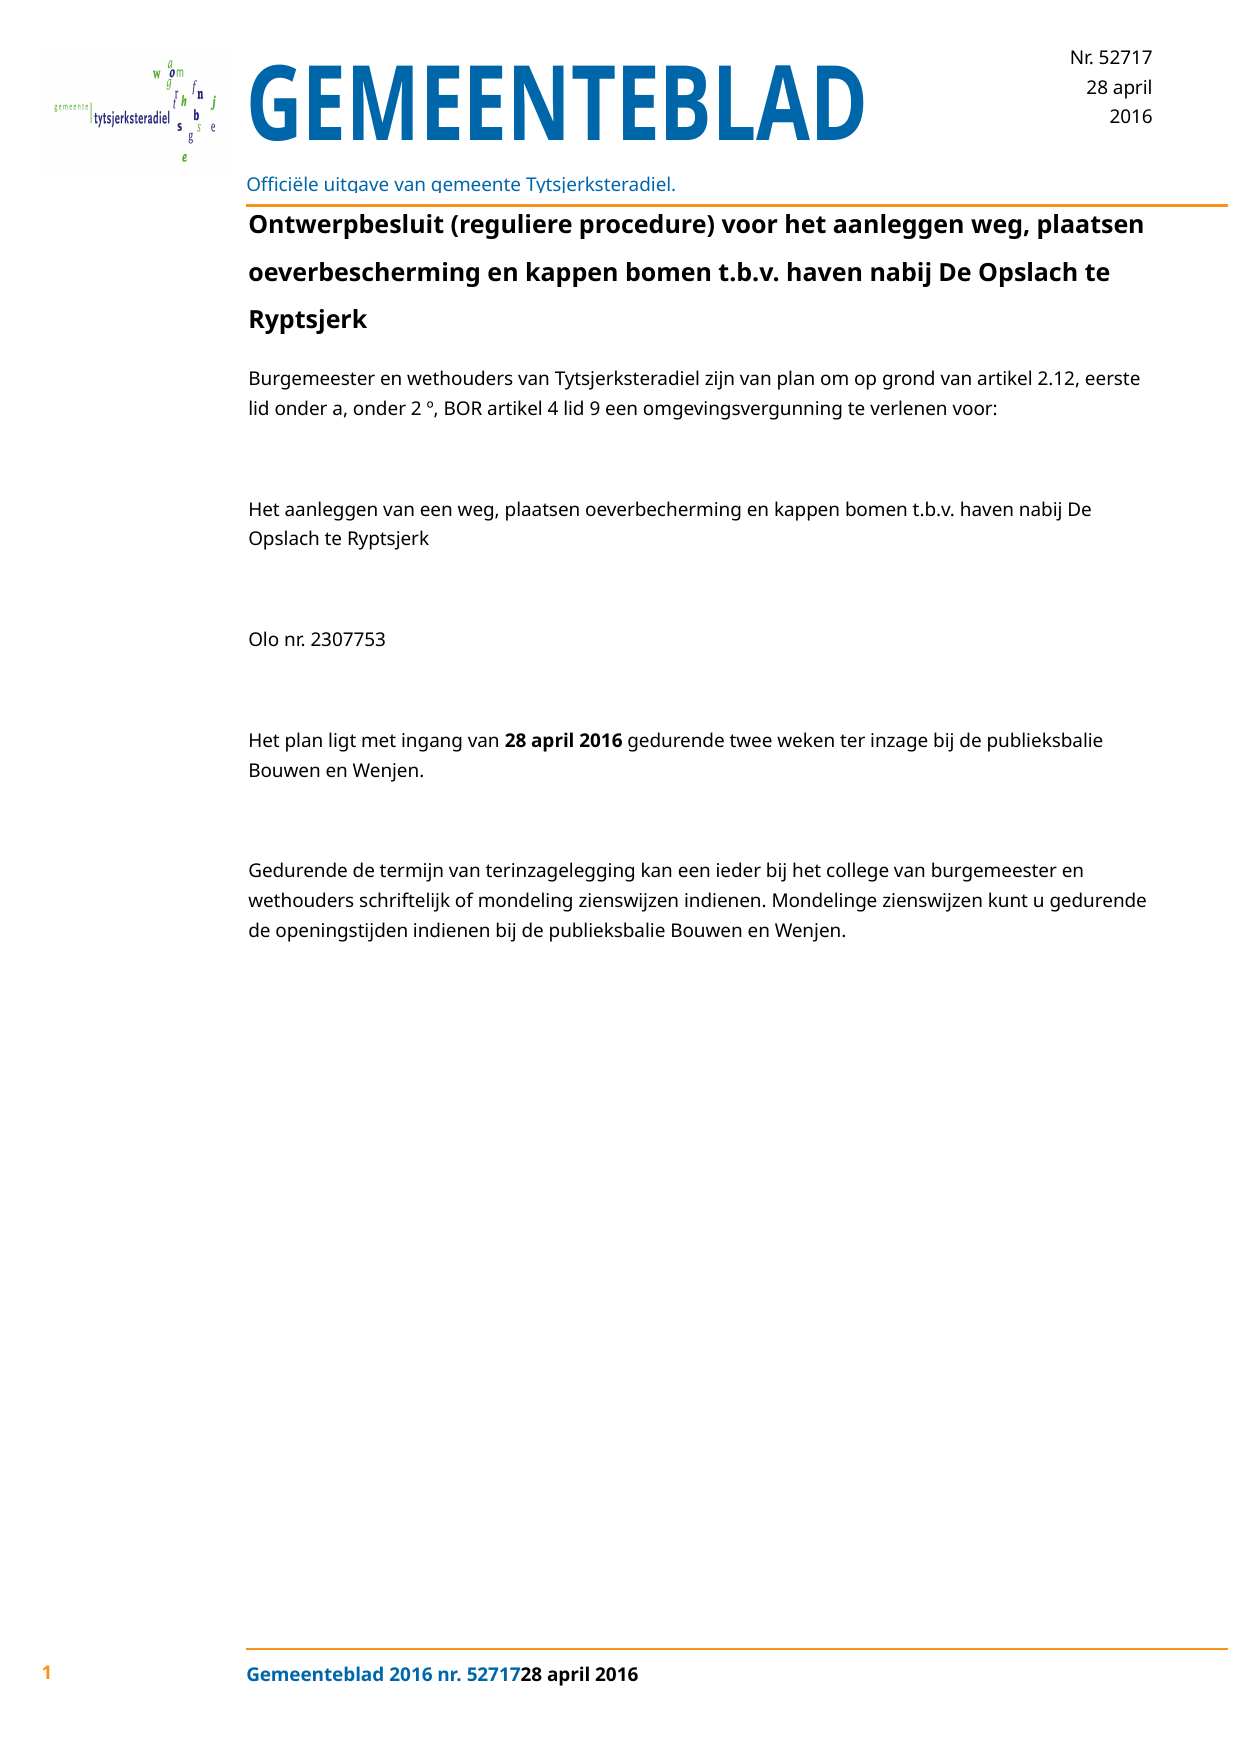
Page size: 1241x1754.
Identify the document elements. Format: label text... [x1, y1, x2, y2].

text Olo nr. 2307753 [248, 626, 1152, 652]
picture [41, 47, 231, 172]
text Burgemeester en wethouders van Tytsjerksteradiel zijn van plan om op grond van artikel 2.12, eerste lid onder a, onder 2 º, BOR artikel 4 lid 9 een omgevingsvergunning te verlenen voor: [248, 366, 1152, 421]
text Ontwerpbesluit (reguliere procedure) voor het aanleggen weg, plaatsen oeverbescherming en kappen bomen t.b.v. haven nabij De Opslach te Ryptsjerk [248, 207, 1152, 336]
text Gedurende de termijn van terinzagelegging kan een ieder bij het college van burgemeester en wethouders schriftelijk of mondeling zienswijzen indienen. Mondelinge zienswijzen kunt u gedurende de openingstijden indienen bij de publieksbalie Bouwen en Wenjen. [248, 858, 1152, 942]
text Het plan ligt met ingang van 28 april 2016 gedurende twee weken ter inzage bij de publieksbalie Bouwen en Wenjen. [248, 727, 1152, 782]
text Het aanleggen van een weg, plaatsen oeverbecherming en kappen bomen t.b.v. haven nabij De Opslach te Ryptsjerk [248, 496, 1152, 551]
